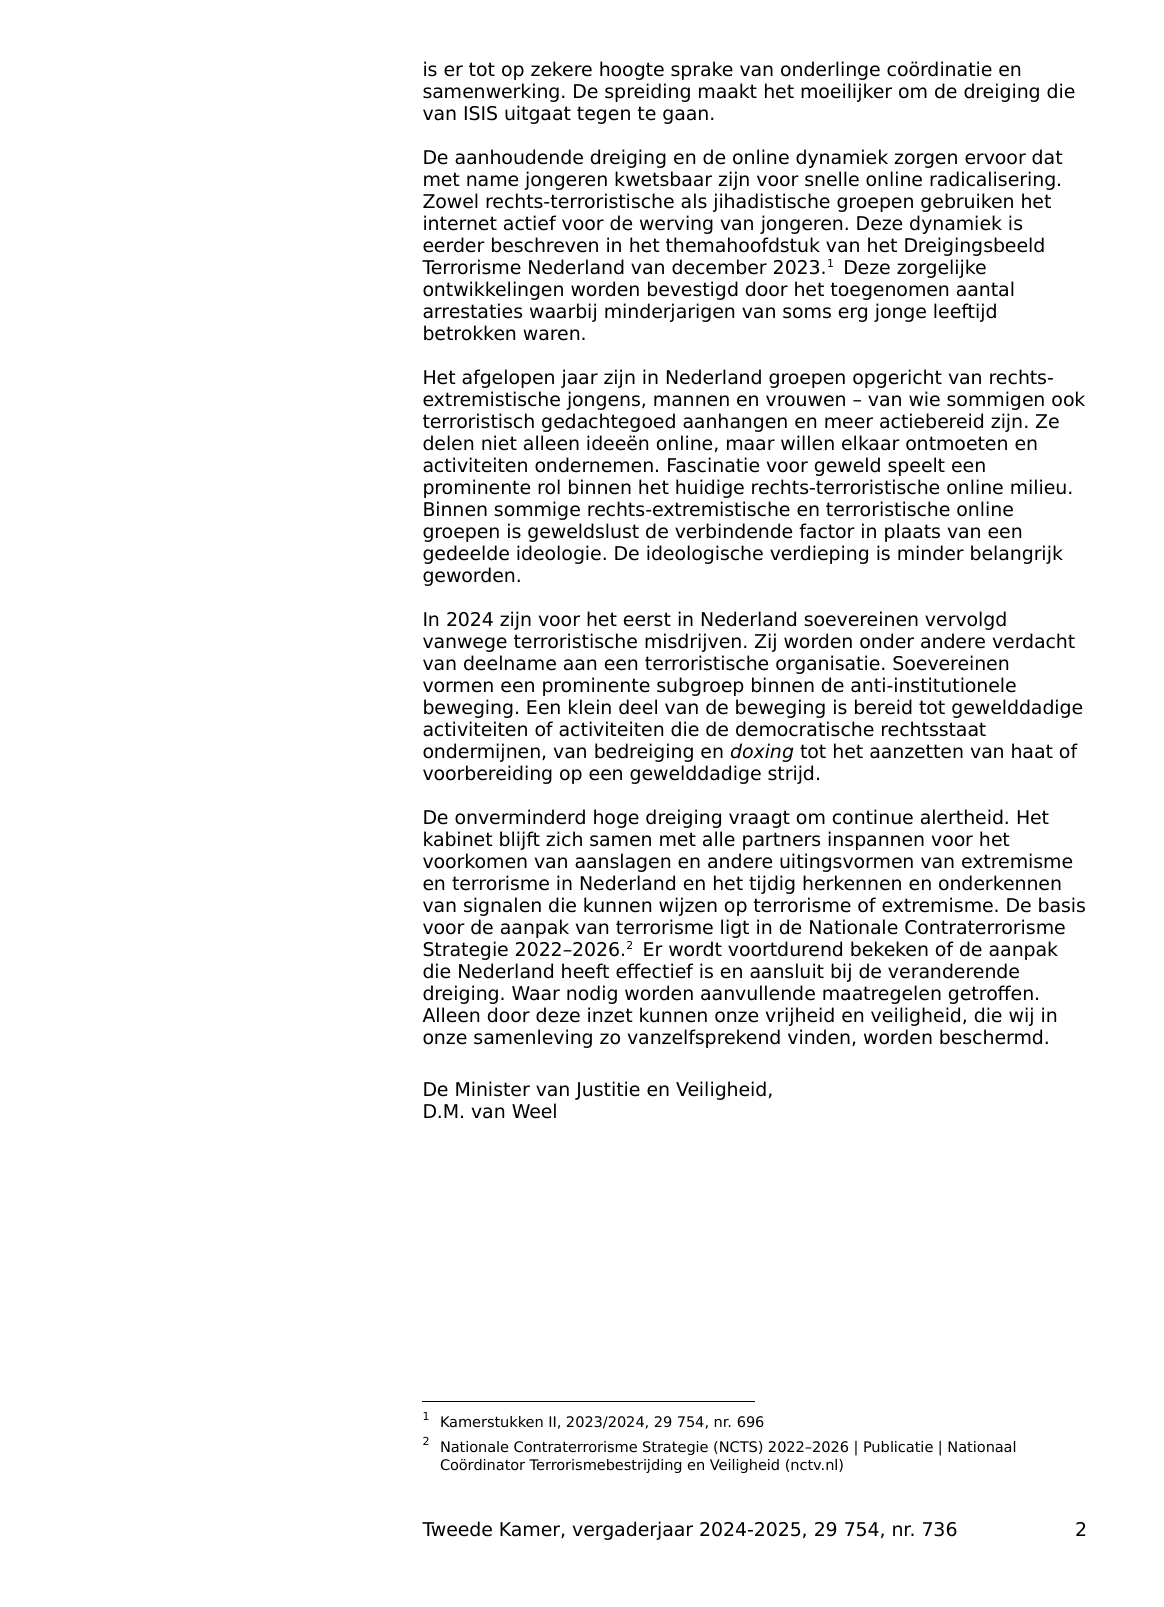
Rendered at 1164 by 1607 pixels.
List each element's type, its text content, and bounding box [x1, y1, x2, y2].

text De aanhoudende dreiging en de online dynamiek zorgen ervoor dat met name jongeren kwetsbaar zijn voor snelle online radicalisering. Zowel rechts-terroristische als jihadistische groepen gebruiken het internet actief voor de werving van jongeren. Deze dynamiek is eerder beschreven in het themahoofdstuk van het Dreigingsbeeld Terrorisme Nederland van december 2023. Deze zorgelijke ontwikkelingen worden bevestigd door het toegenomen aantal arrestaties waarbij minderjarigen van soms erg jonge leeftijd betrokken waren. [422, 147, 1087, 345]
text Het afgelopen jaar zijn in Nederland groepen opgericht van rechts-extremistische jongens, mannen en vrouwen – van wie sommigen ook terroristisch gedachtegoed aanhangen en meer actiebereid zijn. Ze delen niet alleen ideeën online, maar willen elkaar ontmoeten en activiteiten ondernemen. Fascinatie voor geweld speelt een prominente rol binnen het huidige rechts-terroristische online milieu. Binnen sommige rechts-extremistische en terroristische online groepen is geweldslust de verbindende factor in plaats van een gedeelde ideologie. De ideologische verdieping is minder belangrijk geworden. [422, 367, 1087, 587]
text De onverminderd hoge dreiging vraagt om continue alertheid. Het kabinet blijft zich samen met alle partners inspannen voor het voorkomen van aanslagen en andere uitingsvormen van extremisme en terrorisme in Nederland en het tijdig herkennen en onderkennen van signalen die kunnen wijzen op terrorisme of extremisme. De basis voor de aanpak van terrorisme ligt in de Nationale Contraterrorisme Strategie 2022–2026. Er wordt voortdurend bekeken of de aanpak die Nederland heeft effectief is en aansluit bij de veranderende dreiging. Waar nodig worden aanvullende maatregelen getroffen. Alleen door deze inzet kunnen onze vrijheid en veiligheid, die wij in onze samenleving zo vanzelfsprekend vinden, worden beschermd. [422, 807, 1087, 1049]
text is er tot op zekere hoogte sprake van onderlinge coördinatie en samenwerking. De spreiding maakt het moeilijker om de dreiging die van ISIS uitgaat tegen te gaan. [422, 59, 1087, 125]
text De Minister van Justitie en Veiligheid, D.M. van Weel [422, 1079, 1087, 1123]
text Nationale Contraterrorisme Strategie (NCTS) 2022–2026 | Publicatie | Nationaal Coördinator Terrorismebestrijding en Veiligheid (nctv.nl) [422, 1435, 1087, 1474]
text In 2024 zijn voor het eerst in Nederland soevereinen vervolgd vanwege terroristische misdrijven. Zij worden onder andere verdacht van deelname aan een terroristische organisatie. Soevereinen vormen een prominente subgroep binnen de anti-institutionele beweging. Een klein deel van de beweging is bereid tot gewelddadige activiteiten of activiteiten die de democratische rechtsstaat ondermijnen, van bedreiging en doxing tot het aanzetten van haat of voorbereiding op een gewelddadige strijd. [422, 609, 1087, 785]
text Kamerstukken II, 2023/2024, 29 754, nr. 696 [422, 1410, 1087, 1432]
